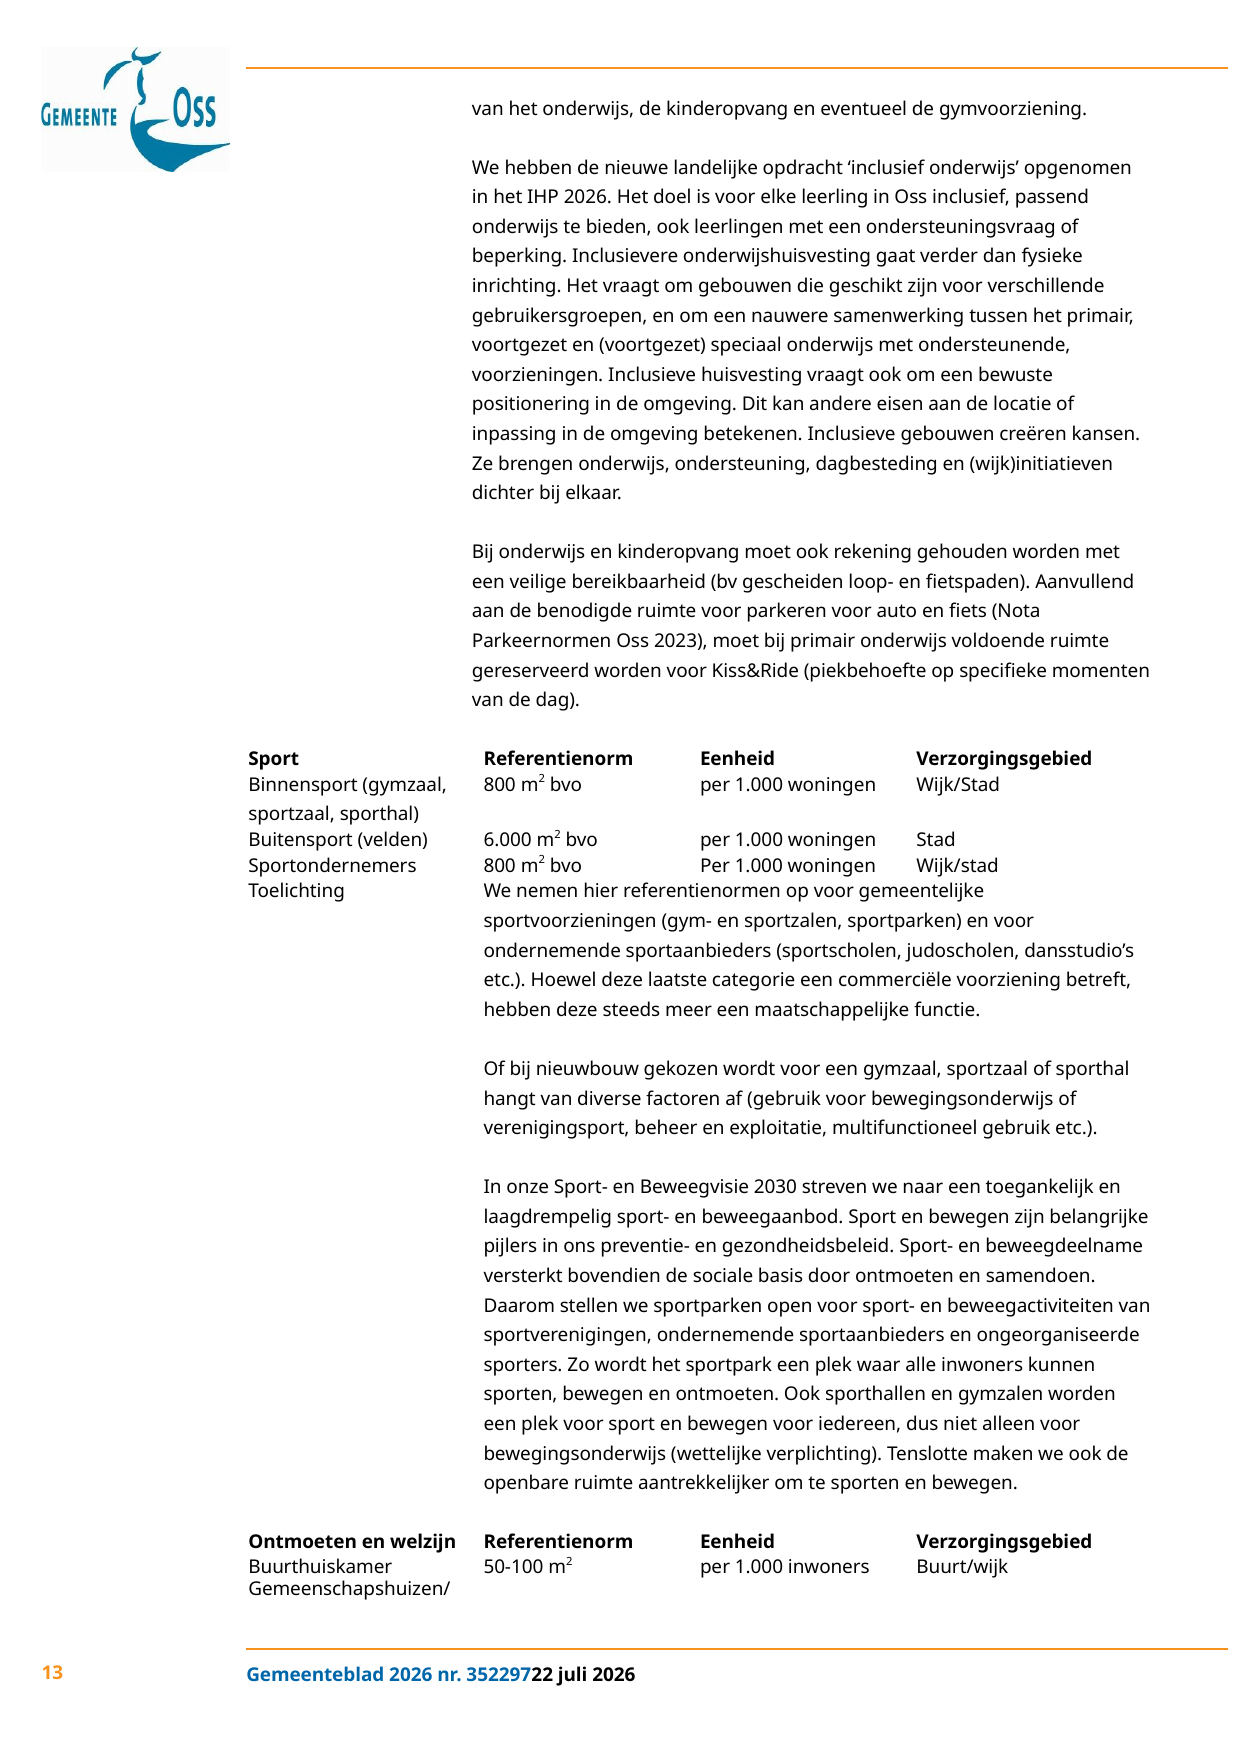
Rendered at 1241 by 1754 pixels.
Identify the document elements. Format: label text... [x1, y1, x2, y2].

table_header Verzorgingsgebied [916, 1528, 1152, 1554]
table_cell per 1.000 woningen [700, 771, 916, 826]
table_cell We nemen hier referentienormen op voor gemeentelijke sportvoorzieningen (gym- en sportzalen, sportparken) en voor ondernemende sportaanbieders (sportscholen, judoscholen, dansstudio’s etc.). Hoewel deze laatste categorie een commerciële voorziening betreft, hebben deze steeds meer een maatschappelijke functie. Of bij nieuwbouw gekozen wordt voor een gymzaal, sportzaal of sporthal hangt van diverse factoren af (gebruik voor bewegingsonderwijs of verenigingsport, beheer en exploitatie, multifunctioneel gebruik etc.). In onze Sport- en Beweegvisie 2030 streven we naar een toegankelijk en laagdrempelig sport- en beweegaanbod. Sport en bewegen zijn belangrijke pijlers in ons preventie- en gezondheidsbeleid. Sport- en beweegdeelname versterkt bovendien de sociale basis door ontmoeten en samendoen. Daarom stellen we sportparken open voor sport- en beweegactiviteiten van sportverenigingen, ondernemende sportaanbieders en ongeorganiseerde sporters. Zo wordt het sportpark een plek waar alle inwoners kunnen sporten, bewegen en ontmoeten. Ook sporthallen en gymzalen worden een plek voor sport en bewegen voor iedereen, dus niet alleen voor bewegingsonderwijs (wettelijke verplichting). Tenslotte maken we ook de openbare ruimte aantrekkelijker om te sporten en bewegen. [483, 878, 1152, 1495]
table_cell Sportondernemers [248, 852, 483, 878]
table_cell Buurthuiskamer Gemeenschapshuizen/ [248, 1554, 483, 1601]
table_cell Buitensport (velden) [248, 826, 483, 852]
table_cell Buurt/wijk [916, 1554, 1152, 1601]
table_header Referentienorm [483, 745, 700, 771]
table_cell Stad [916, 826, 1152, 852]
table_cell Wijk/stad [916, 852, 1152, 878]
table_cell Per 1.000 woningen [700, 852, 916, 878]
table_cell 800 m2 bvo [483, 852, 700, 878]
table_cell 800 m2 bvo [483, 771, 700, 826]
table_cell Binnensport (gymzaal, sportzaal, sporthal) [248, 771, 483, 826]
table_header Eenheid [700, 1528, 916, 1554]
table_cell Wijk/Stad [916, 771, 1152, 826]
table_header Eenheid [700, 745, 916, 771]
table_header Ontmoeten en welzijn [248, 1528, 483, 1554]
table_cell [248, 95, 472, 712]
picture [41, 47, 231, 172]
table_cell per 1.000 inwoners [700, 1554, 916, 1601]
table_cell Toelichting [248, 878, 483, 1495]
table_cell van het onderwijs, de kinderopvang en eventueel de gymvoorziening. We hebben de nieuwe landelijke opdracht ‘inclusief onderwijs’ opgenomen in het IHP 2026. Het doel is voor elke leerling in Oss inclusief, passend onderwijs te bieden, ook leerlingen met een ondersteuningsvraag of beperking. Inclusievere onderwijshuisvesting gaat verder dan fysieke inrichting. Het vraagt om gebouwen die geschikt zijn voor verschillende gebruikersgroepen, en om een nauwere samenwerking tussen het primair, voortgezet en (voortgezet) speciaal onderwijs met ondersteunende, voorzieningen. Inclusieve huisvesting vraagt ook om een bewuste positionering in de omgeving. Dit kan andere eisen aan de locatie of inpassing in de omgeving betekenen. Inclusieve gebouwen creëren kansen. Ze brengen onderwijs, ondersteuning, dagbesteding en (wijk)initiatieven dichter bij elkaar. Bij onderwijs en kinderopvang moet ook rekening gehouden worden met een veilige bereikbaarheid (bv gescheiden loop- en fietspaden). Aanvullend aan de benodigde ruimte voor parkeren voor auto en fiets (Nota Parkeernormen Oss 2023), moet bij primair onderwijs voldoende ruimte gereserveerd worden voor Kiss&Ride (piekbehoefte op specifieke momenten van de dag). [472, 95, 1152, 712]
table_header Referentienorm [483, 1528, 700, 1554]
table_cell per 1.000 woningen [700, 826, 916, 852]
table_cell 6.000 m2 bvo [483, 826, 700, 852]
table_header Verzorgingsgebied [916, 745, 1152, 771]
table_cell 50-100 m2 [483, 1554, 700, 1601]
table_header Sport [248, 745, 483, 771]
